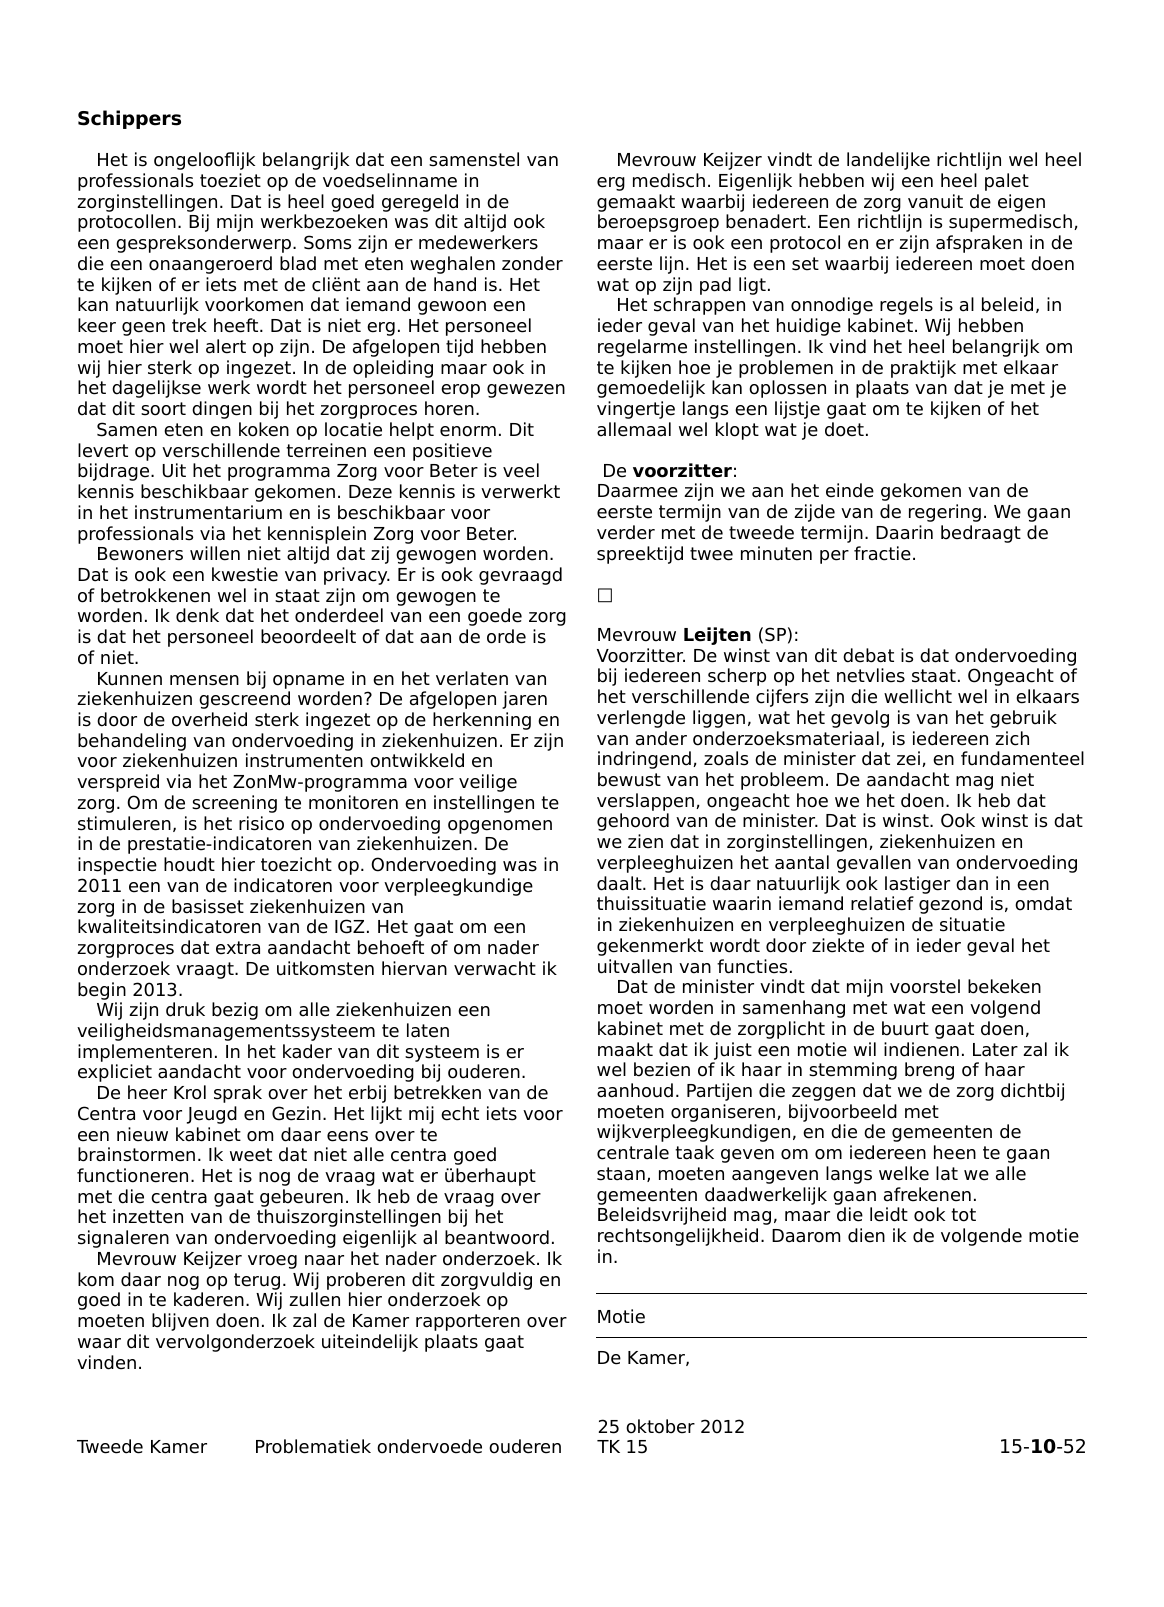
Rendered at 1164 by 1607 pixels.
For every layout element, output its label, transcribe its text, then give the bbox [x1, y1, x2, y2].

text Samen eten en koken op locatie helpt enorm. Dit levert op verschillende terreinen een positieve bijdrage. Uit het programma Zorg voor Beter is veel kennis beschikbaar gekomen. Deze kennis is verwerkt in het instrumentarium en is beschikbaar voor professionals via het kennisplein Zorg voor Beter. [77, 420, 567, 544]
text Bewoners willen niet altijd dat zij gewogen worden. Dat is ook een kwestie van privacy. Er is ook gevraagd of betrokkenen wel in staat zijn om gewogen te worden. Ik denk dat het onderdeel van een goede zorg is dat het personeel beoordeelt of dat aan de orde is of niet. [77, 544, 567, 668]
text Daarmee zijn we aan het einde gekomen van de eerste termijn van de zijde van de regering. We gaan verder met de tweede termijn. Daarin bedraagt de spreektijd twee minuten per fractie. [596, 481, 1087, 564]
text De heer Krol sprak over het erbij betrekken van de Centra voor Jeugd en Gezin. Het lijkt mij echt iets voor een nieuw kabinet om daar eens over te brainstormen. Ik weet dat niet alle centra goed functioneren. Het is nog de vraag wat er überhaupt met die centra gaat gebeuren. Ik heb de vraag over het inzetten van de thuiszorginstellingen bij het signaleren van ondervoeding eigenlijk al beantwoord. [77, 1083, 567, 1249]
text Mevrouw Leijten (SP): [596, 625, 1087, 646]
text Het schrappen van onnodige regels is al beleid, in ieder geval van het huidige kabinet. Wij hebben regelarme instellingen. Ik vind het heel belangrijk om te kijken hoe je problemen in de praktijk met elkaar gemoedelijk kan oplossen in plaats van dat je met je vingertje langs een lijstje gaat om te kijken of het allemaal wel klopt wat je doet. [596, 295, 1087, 440]
text Kunnen mensen bij opname in en het verlaten van ziekenhuizen gescreend worden? De afgelopen jaren is door de overheid sterk ingezet op de herkenning en behandeling van ondervoeding in ziekenhuizen. Er zijn voor ziekenhuizen instrumenten ontwikkeld en verspreid via het ZonMw-programma voor veilige zorg. Om de screening te monitoren en instellingen te stimuleren, is het risico op ondervoeding opgenomen in de prestatie-indicatoren van ziekenhuizen. De inspectie houdt hier toezicht op. Ondervoeding was in 2011 een van de indicatoren voor verpleegkundige zorg in de basisset ziekenhuizen van kwaliteitsindicatoren van de IGZ. Het gaat om een zorgproces dat extra aandacht behoeft of om nader onderzoek vraagt. De uitkomsten hiervan verwacht ik begin 2013. [77, 668, 567, 1000]
text De Kamer, [596, 1348, 1087, 1369]
text Het is ongelooflijk belangrijk dat een samenstel van professionals toeziet op de voedselinname in zorginstellingen. Dat is heel goed geregeld in de protocollen. Bij mijn werkbezoeken was dit altijd ook een gespreksonderwerp. Soms zijn er medewerkers die een onaangeroerd blad met eten weghalen zonder te kijken of er iets met de cliënt aan de hand is. Het kan natuurlijk voorkomen dat iemand gewoon een keer geen trek heeft. Dat is niet erg. Het personeel moet hier wel alert op zijn. De afgelopen tijd hebben wij hier sterk op ingezet. In de opleiding maar ook in het dagelijkse werk wordt het personeel erop gewezen dat dit soort dingen bij het zorgproces horen. [77, 150, 567, 420]
text Mevrouw Keijzer vroeg naar het nader onderzoek. Ik kom daar nog op terug. Wij proberen dit zorgvuldig en goed in te kaderen. Wij zullen hier onderzoek op moeten blijven doen. Ik zal de Kamer rapporteren over waar dit vervolgonderzoek uiteindelijk plaats gaat vinden. [77, 1249, 567, 1373]
text De voorzitter: [596, 460, 1087, 481]
text Motie [596, 1307, 1087, 1328]
text Dat de minister vindt dat mijn voorstel bekeken moet worden in samenhang met wat een volgend kabinet met de zorgplicht in de buurt gaat doen, maakt dat ik juist een motie wil indienen. Later zal ik wel bezien of ik haar in stemming breng of haar aanhoud. Partijen die zeggen dat we de zorg dichtbij moeten organiseren, bijvoorbeeld met wijkverpleegkundigen, en die de gemeenten de centrale taak geven om om iedereen heen te gaan staan, moeten aangeven langs welke lat we alle gemeenten daadwerkelijk gaan afrekenen. Beleidsvrijheid mag, maar die leidt ook tot rechtsongelijkheid. Daarom dien ik de volgende motie in. [596, 977, 1087, 1267]
text Mevrouw Keijzer vindt de landelijke richtlijn wel heel erg medisch. Eigenlijk hebben wij een heel palet gemaakt waarbij iedereen de zorg vanuit de eigen beroepsgroep benadert. Een richtlijn is supermedisch, maar er is ook een protocol en er zijn afspraken in de eerste lijn. Het is een set waarbij iedereen moet doen wat op zijn pad ligt. [596, 150, 1087, 295]
text □ [596, 584, 1087, 605]
text Voorzitter. De winst van dit debat is dat ondervoeding bij iedereen scherp op het netvlies staat. Ongeacht of het verschillende cijfers zijn die wellicht wel in elkaars verlengde liggen, wat het gevolg is van het gebruik van ander onderzoeksmateriaal, is iedereen zich indringend, zoals de minister dat zei, en fundamenteel bewust van het probleem. De aandacht mag niet verslappen, ongeacht hoe we het doen. Ik heb dat gehoord van de minister. Dat is winst. Ook winst is dat we zien dat in zorginstellingen, ziekenhuizen en verpleeghuizen het aantal gevallen van ondervoeding daalt. Het is daar natuurlijk ook lastiger dan in een thuissituatie waarin iemand relatief gezond is, omdat in ziekenhuizen en verpleeghuizen de situatie gekenmerkt wordt door ziekte of in ieder geval het uitvallen van functies. [596, 646, 1087, 977]
text Wij zijn druk bezig om alle ziekenhuizen een veiligheidsmanagementssysteem te laten implementeren. In het kader van dit systeem is er expliciet aandacht voor ondervoeding bij ouderen. [77, 1000, 567, 1083]
